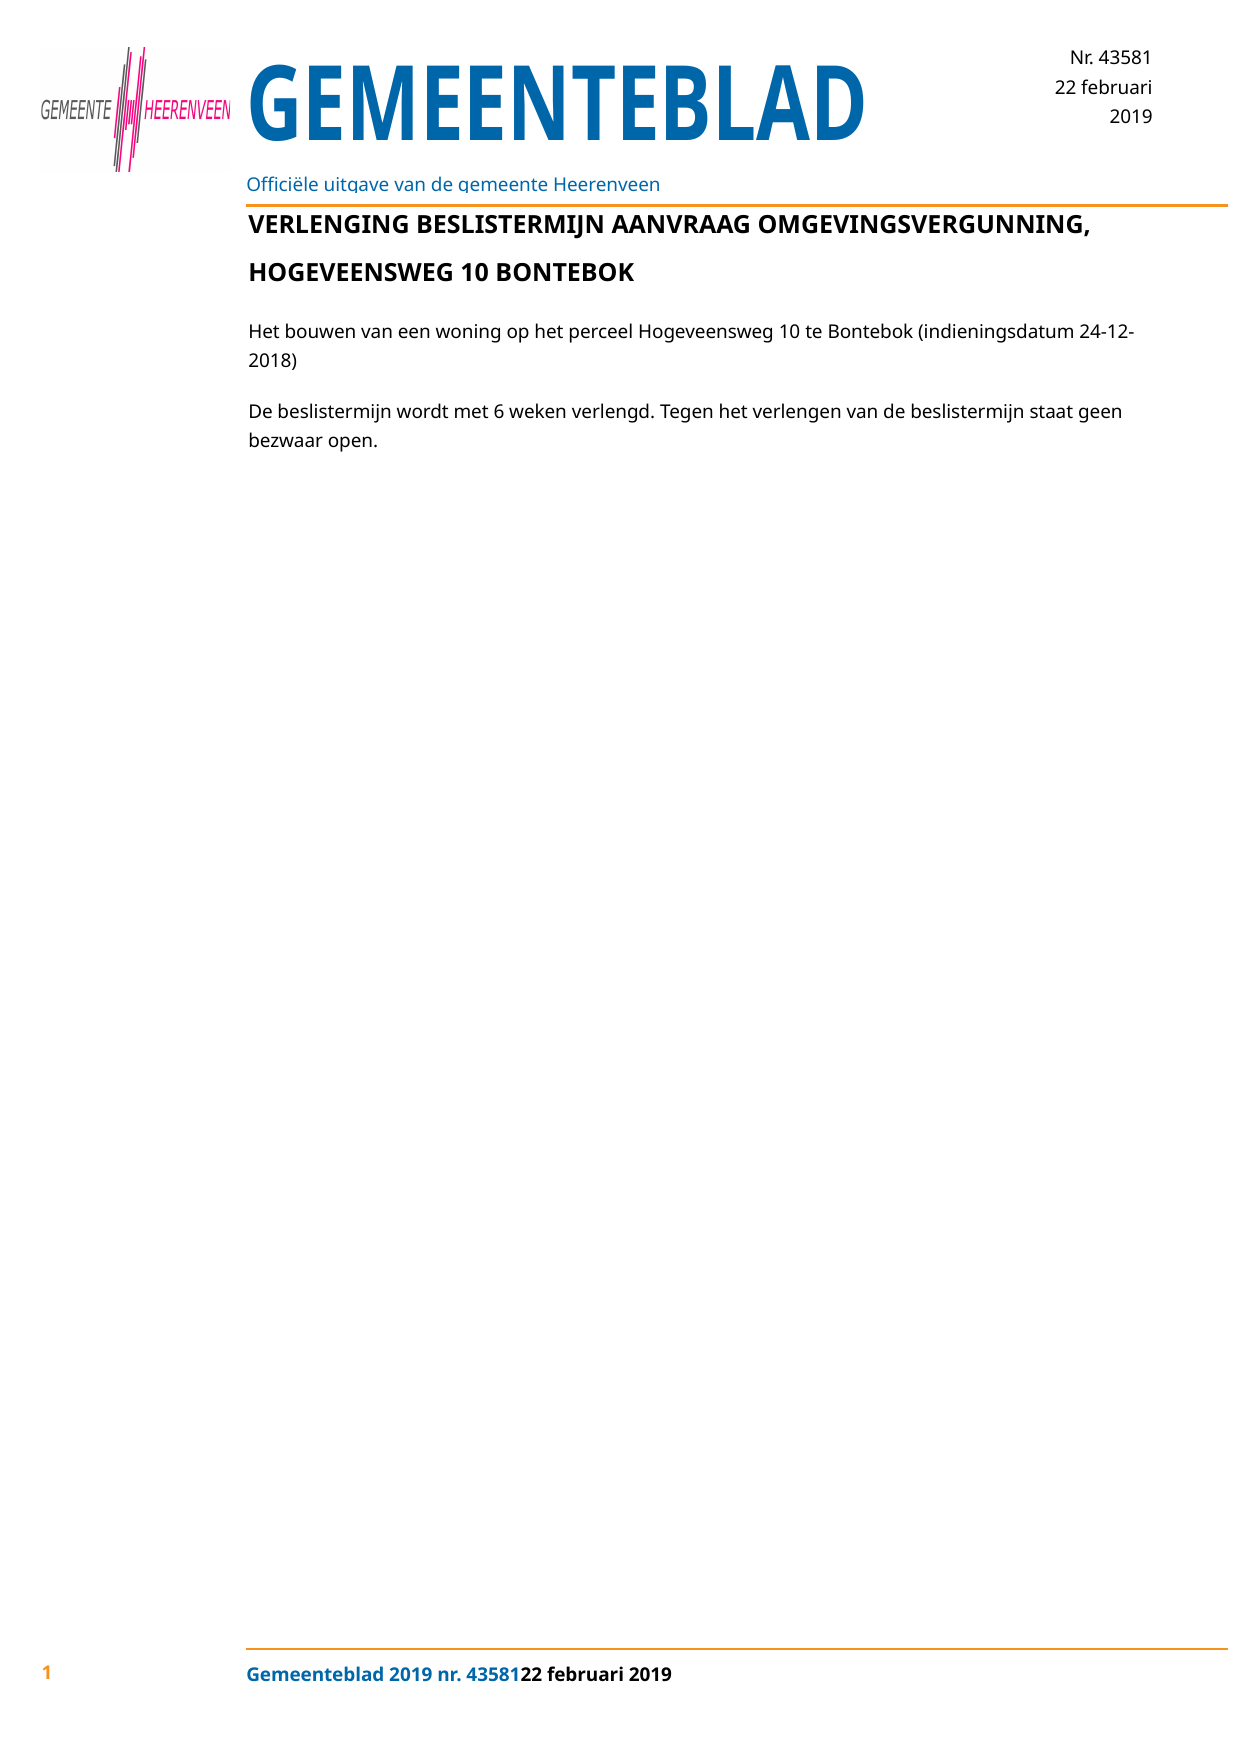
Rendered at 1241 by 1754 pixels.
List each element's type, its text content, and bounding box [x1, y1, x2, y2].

picture [41, 47, 231, 172]
text De beslistermijn wordt met 6 weken verlengd. Tegen het verlengen van de beslistermijn staat geen bezwaar open. [248, 398, 1152, 453]
text VERLENGING BESLISTERMIJN AANVRAAG OMGEVINGSVERGUNNING, HOGEVEENSWEG 10 BONTEBOK [248, 207, 1152, 288]
text Het bouwen van een woning op het perceel Hogeveensweg 10 te Bontebok (indieningsdatum 24-12-2018) [248, 318, 1152, 373]
